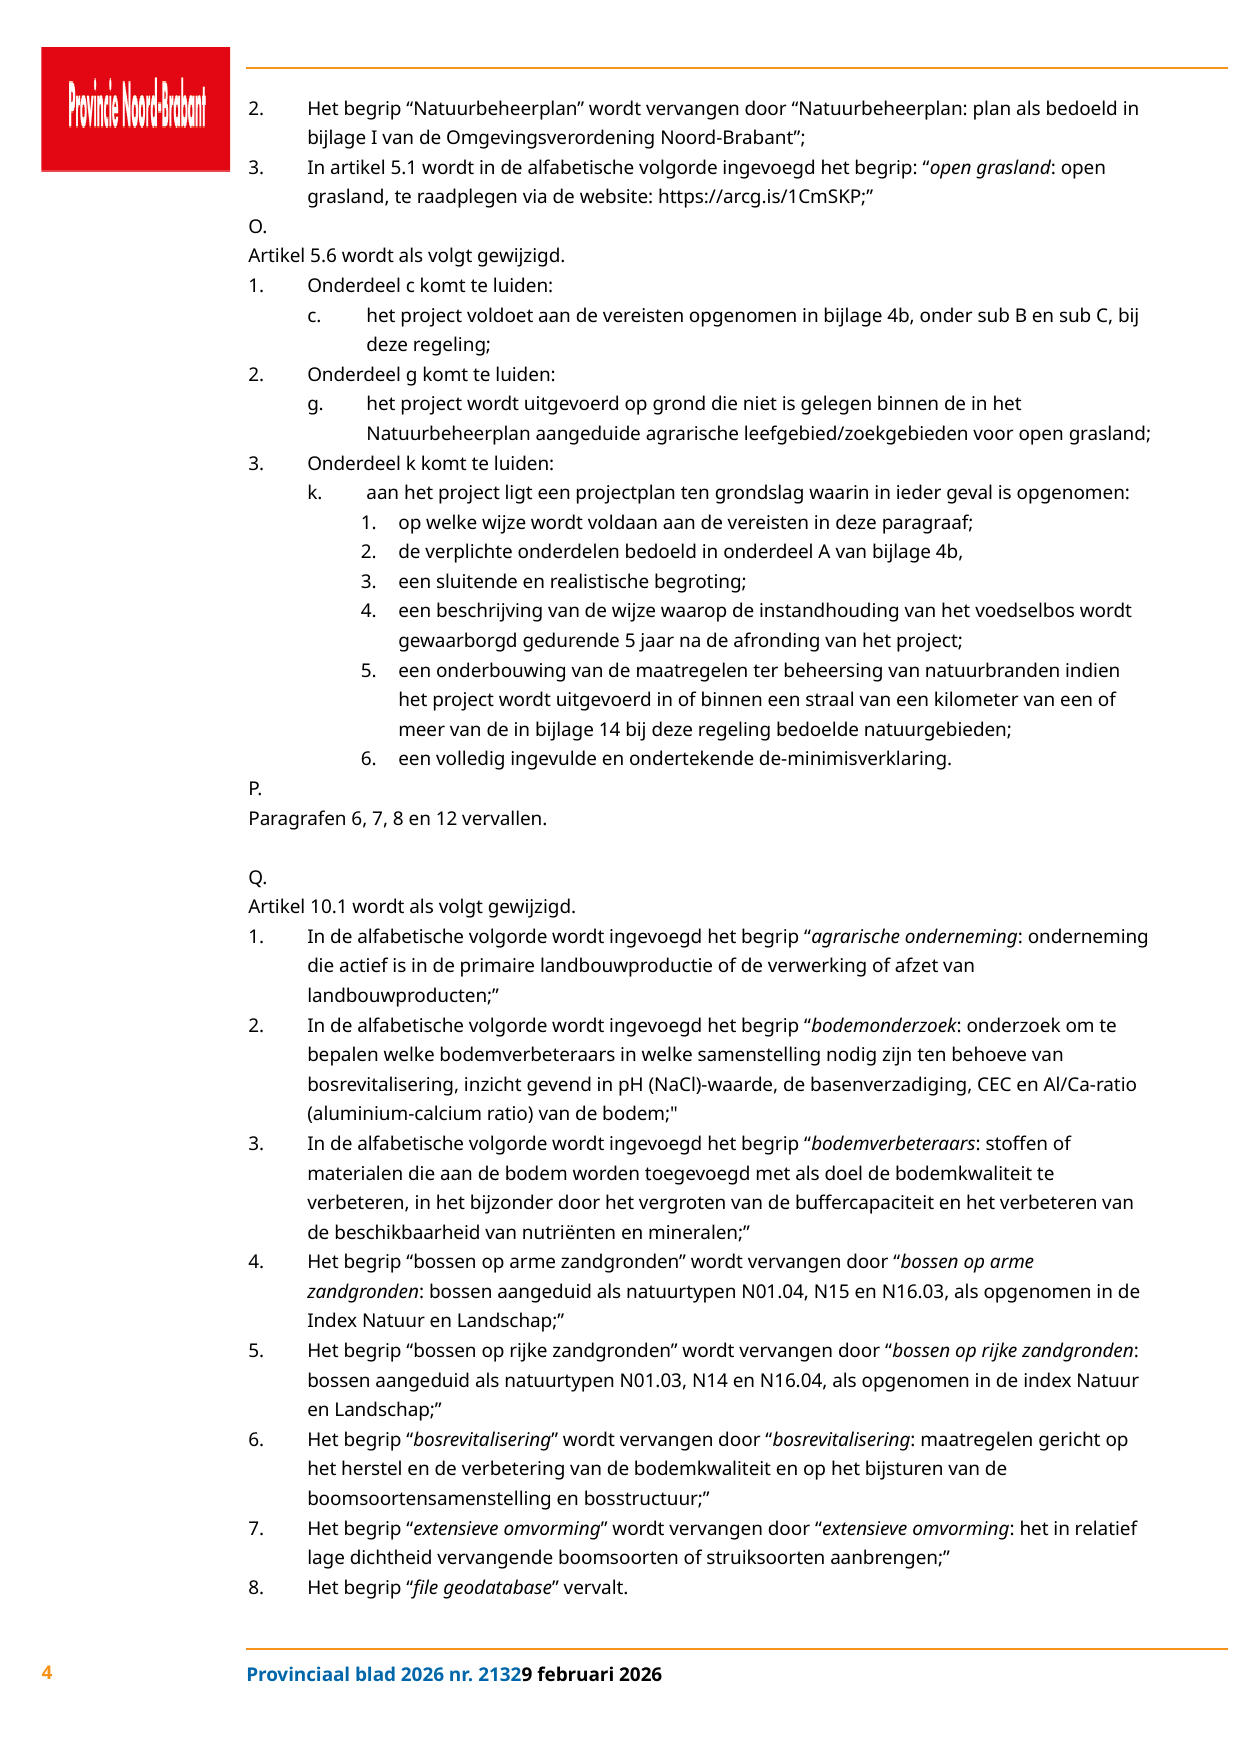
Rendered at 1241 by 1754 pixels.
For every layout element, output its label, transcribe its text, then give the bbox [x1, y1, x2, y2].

list aan het project ligt een projectplan ten grondslag waarin in ieder geval is opgenomen: [307, 479, 1152, 505]
list het project wordt uitgevoerd op grond die niet is gelegen binnen de in het Natuurbeheerplan aangeduide agrarische leefgebied/zoekgebieden voor open grasland; [307, 391, 1152, 446]
list In artikel 5.1 wordt in de alfabetische volgorde ingevoegd het begrip: “open grasland: open grasland, te raadplegen via de website: https://arcg.is/1CmSKP;” [248, 154, 1152, 209]
text P. [248, 775, 1152, 801]
list In de alfabetische volgorde wordt ingevoegd het begrip “bodemverbeteraars: stoffen of materialen die aan de bodem worden toegevoegd met als doel de bodemkwaliteit te verbeteren, in het bijzonder door het vergroten van de buffercapaciteit en het verbeteren van de beschikbaarheid van nutriënten en mineralen;” [248, 1130, 1152, 1245]
list Het begrip “bossen op arme zandgronden” wordt vervangen door “bossen op arme zandgronden: bossen aangeduid als natuurtypen N01.04, N15 en N16.03, als opgenomen in de Index Natuur en Landschap;” [248, 1248, 1152, 1333]
list een beschrijving van de wijze waarop de instandhouding van het voedselbos wordt gewaarborgd gedurende 5 jaar na de afronding van het project; [361, 598, 1152, 653]
text O. [248, 213, 1152, 239]
list Het begrip “Natuurbeheerplan” wordt vervangen door “Natuurbeheerplan: plan als bedoeld in bijlage I van de Omgevingsverordening Noord-Brabant”; [248, 95, 1152, 150]
list In de alfabetische volgorde wordt ingevoegd het begrip “bodemonderzoek: onderzoek om te bepalen welke bodemverbeteraars in welke samenstelling nodig zijn ten behoeve van bosrevitalisering, inzicht gevend in pH (NaCl)-waarde, de basenverzadiging, CEC en Al/Ca-ratio (aluminium-calcium ratio) van de bodem;" [248, 1012, 1152, 1126]
list Onderdeel g komt te luiden: [248, 361, 1152, 387]
list Het begrip “extensieve omvorming” wordt vervangen door “extensieve omvorming: het in relatief lage dichtheid vervangende boomsoorten of struiksoorten aanbrengen;” [248, 1515, 1152, 1570]
list een onderbouwing van de maatregelen ter beheersing van natuurbranden indien het project wordt uitgevoerd in of binnen een straal van een kilometer van een of meer van de in bijlage 14 bij deze regeling bedoelde natuurgebieden; [361, 657, 1152, 742]
list Onderdeel k komt te luiden: [248, 450, 1152, 476]
text Paragrafen 6, 7, 8 en 12 vervallen. [248, 805, 1152, 831]
text Artikel 5.6 wordt als volgt gewijzigd. [248, 243, 1152, 268]
text Q. [248, 864, 1152, 890]
list Het begrip “bosrevitalisering” wordt vervangen door “bosrevitalisering: maatregelen gericht op het herstel en de verbetering van de bodemkwaliteit en op het bijsturen van de boomsoortensamenstelling en bosstructuur;” [248, 1426, 1152, 1511]
list Onderdeel c komt te luiden: [248, 272, 1152, 298]
list de verplichte onderdelen bedoeld in onderdeel A van bijlage 4b, [361, 538, 1152, 564]
list op welke wijze wordt voldaan aan de vereisten in deze paragraaf; [361, 509, 1152, 535]
list het project voldoet aan de vereisten opgenomen in bijlage 4b, onder sub B en sub C, bij deze regeling; [307, 302, 1152, 357]
text Artikel 10.1 wordt als volgt gewijzigd. [248, 893, 1152, 919]
list Het begrip “file geodatabase” vervalt. [248, 1574, 1152, 1600]
list een volledig ingevulde en ondertekende de-minimisverklaring. [361, 746, 1152, 771]
list een sluitende en realistische begroting; [361, 568, 1152, 594]
list Het begrip “bossen op rijke zandgronden” wordt vervangen door “bossen op rijke zandgronden: bossen aangeduid als natuurtypen N01.03, N14 en N16.04, als opgenomen in de index Natuur en Landschap;” [248, 1337, 1152, 1422]
picture [41, 47, 231, 172]
list In de alfabetische volgorde wordt ingevoegd het begrip “agrarische onderneming: onderneming die actief is in de primaire landbouwproductie of de verwerking of afzet van landbouwproducten;” [248, 923, 1152, 1008]
